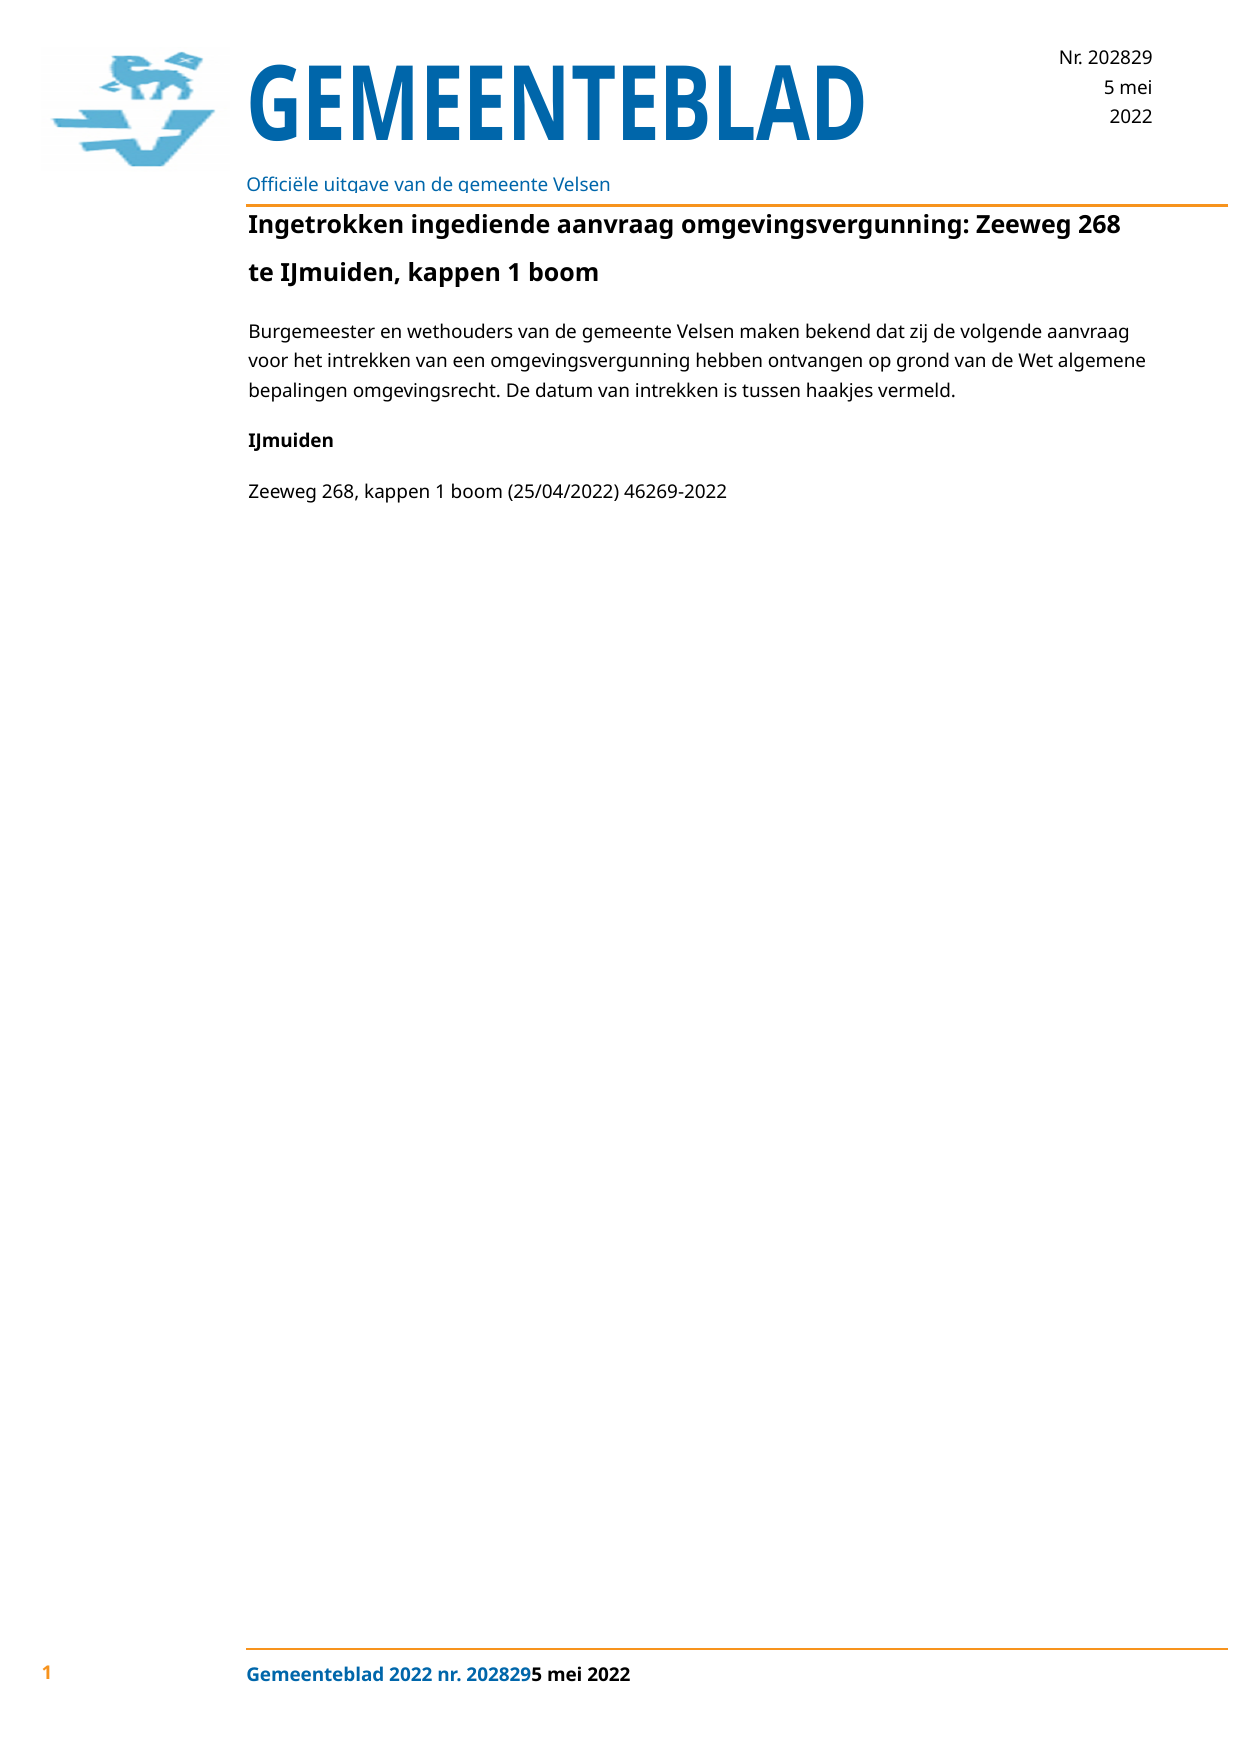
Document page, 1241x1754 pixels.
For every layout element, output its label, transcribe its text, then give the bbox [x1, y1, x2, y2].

text Burgemeester en wethouders van de gemeente Velsen maken bekend dat zij de volgende aanvraag voor het intrekken van een omgevingsvergunning hebben ontvangen op grond van de Wet algemene bepalingen omgevingsrecht. De datum van intrekken is tussen haakjes vermeld. [248, 318, 1152, 403]
text Zeeweg 268, kappen 1 boom (25/04/2022) 46269-2022 [248, 478, 1152, 504]
text Ingetrokken ingediende aanvraag omgevingsvergunning: Zeeweg 268 te IJmuiden, kappen 1 boom [248, 207, 1152, 288]
picture [41, 47, 231, 172]
text IJmuiden [248, 427, 1152, 453]
